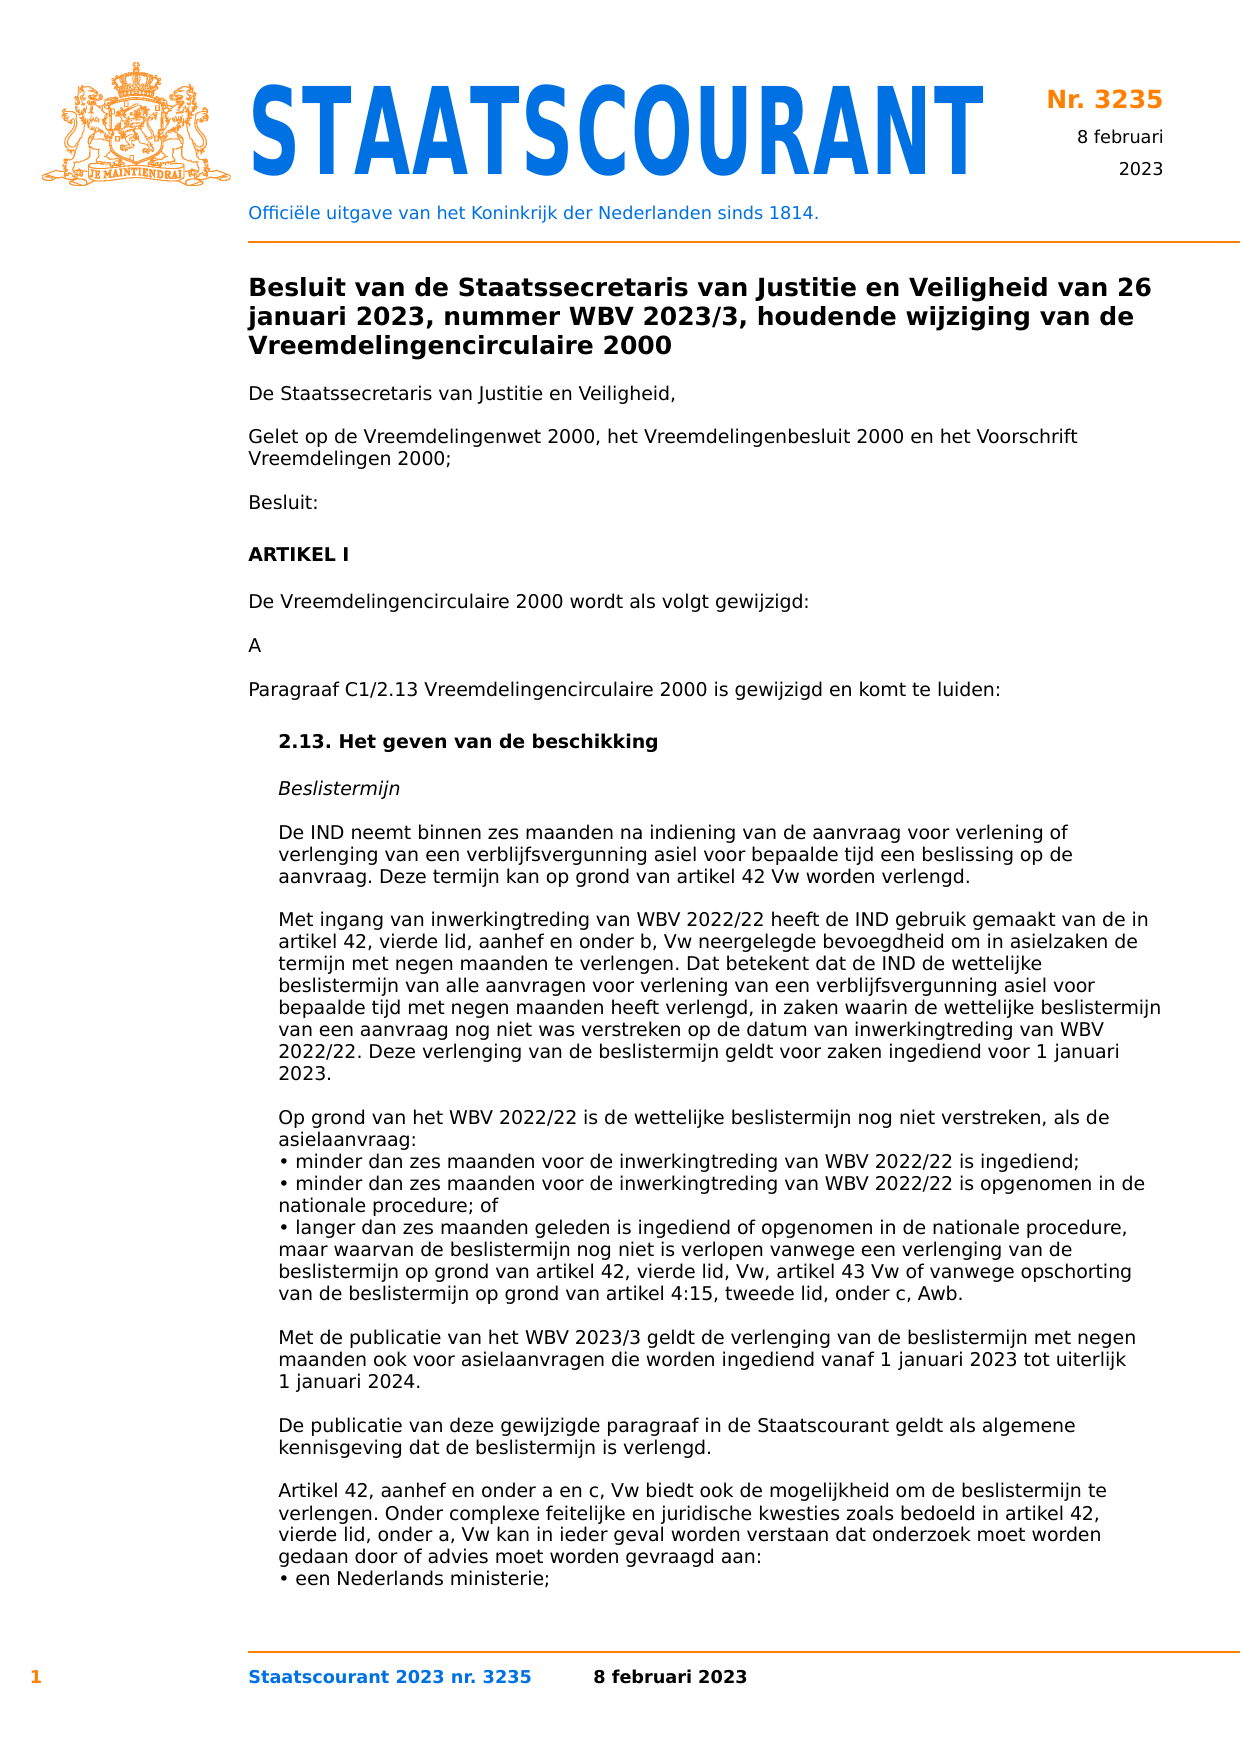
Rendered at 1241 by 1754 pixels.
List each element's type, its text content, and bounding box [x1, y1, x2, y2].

text • langer dan zes maanden geleden is ingediend of opgenomen in de nationale procedure, maar waarvan de beslistermijn nog niet is verlopen vanwege een verlenging van de beslistermijn op grond van artikel 42, vierde lid, Vw, artikel 43 Vw of vanwege opschorting van de beslistermijn op grond van artikel 4:15, tweede lid, onder c, Awb. [278, 1217, 1163, 1305]
table_cell Officiële uitgave van het Koninkrijk der Nederlanden sinds 1814. [248, 203, 1240, 241]
table_header Nr. 3235 [998, 62, 1240, 121]
text Gelet op de Vreemdelingenwet 2000, het Vreemdelingenbesluit 2000 en het Voorschrift Vreemdelingen 2000; [248, 426, 1163, 470]
table_cell 2023 [998, 153, 1240, 203]
table_header STAATSCOURANT [248, 62, 998, 203]
text • minder dan zes maanden voor de inwerkingtreding van WBV 2022/22 is ingediend; [278, 1151, 1163, 1173]
picture [41, 62, 231, 186]
text Besluit: [248, 492, 1163, 514]
text Met ingang van inwerkingtreding van WBV 2022/22 heeft de IND gebruik gemaakt van de in artikel 42, vierde lid, aanhef en onder b, Vw neergelegde bevoegdheid om in asielzaken de termijn met negen maanden te verlengen. Dat betekent dat de IND de wettelijke beslistermijn van alle aanvragen voor verlening van een verblijfsvergunning asiel voor bepaalde tijd met negen maanden heeft verlengd, in zaken waarin de wettelijke beslistermijn van een aanvraag nog niet was verstreken op de datum van inwerkingtreding van WBV 2022/22. Deze verlenging van de beslistermijn geldt voor zaken ingediend voor 1 januari 2023. [278, 909, 1163, 1085]
table_header [25, 62, 248, 241]
text De Staatssecretaris van Justitie en Veiligheid, [248, 382, 1163, 404]
text Op grond van het WBV 2022/22 is de wettelijke beslistermijn nog niet verstreken, als de asielaanvraag: [278, 1107, 1163, 1151]
text Met de publicatie van het WBV 2023/3 geldt de verlenging van de beslistermijn met negen maanden ook voor asielaanvragen die worden ingediend vanaf 1 januari 2023 tot uiterlijk 1 januari 2024. [278, 1327, 1163, 1393]
table_cell 8 februari [998, 121, 1240, 153]
text De IND neemt binnen zes maanden na indiening van de aanvraag voor verlening of verlenging van een verblijfsvergunning asiel voor bepaalde tijd een beslissing op de aanvraag. Deze termijn kan op grond van artikel 42 Vw worden verlengd. [278, 822, 1163, 887]
text Paragraaf C1/2.13 Vreemdelingencirculaire 2000 is gewijzigd en komt te luiden: [248, 679, 1163, 701]
text De Vreemdelingencirculaire 2000 wordt als volgt gewijzigd: [248, 591, 1163, 613]
subtitle Beslistermijn [278, 778, 1163, 800]
text • minder dan zes maanden voor de inwerkingtreding van WBV 2022/22 is opgenomen in de nationale procedure; of [278, 1173, 1163, 1217]
subtitle 2.13. Het geven van de beschikking [278, 731, 1163, 753]
subtitle Besluit van de Staatssecretaris van Justitie en Veiligheid van 26 januari 2023, nummer WBV 2023/3, houdende wijziging van de Vreemdelingencirculaire 2000 [248, 273, 1163, 361]
text A [248, 635, 1163, 657]
text De publicatie van deze gewijzigde paragraaf in de Staatscourant geldt als algemene kennisgeving dat de beslistermijn is verlengd. [278, 1414, 1163, 1458]
text Artikel 42, aanhef en onder a en c, Vw biedt ook de mogelijkheid om de beslistermijn te verlengen. Onder complexe feitelijke en juridische kwesties zoals bedoeld in artikel 42, vierde lid, onder a, Vw kan in ieder geval worden verstaan dat onderzoek moet worden gedaan door of advies moet worden gevraagd aan: [278, 1480, 1163, 1568]
subtitle ARTIKEL I [248, 544, 1163, 566]
text • een Nederlands ministerie; [278, 1568, 1163, 1590]
